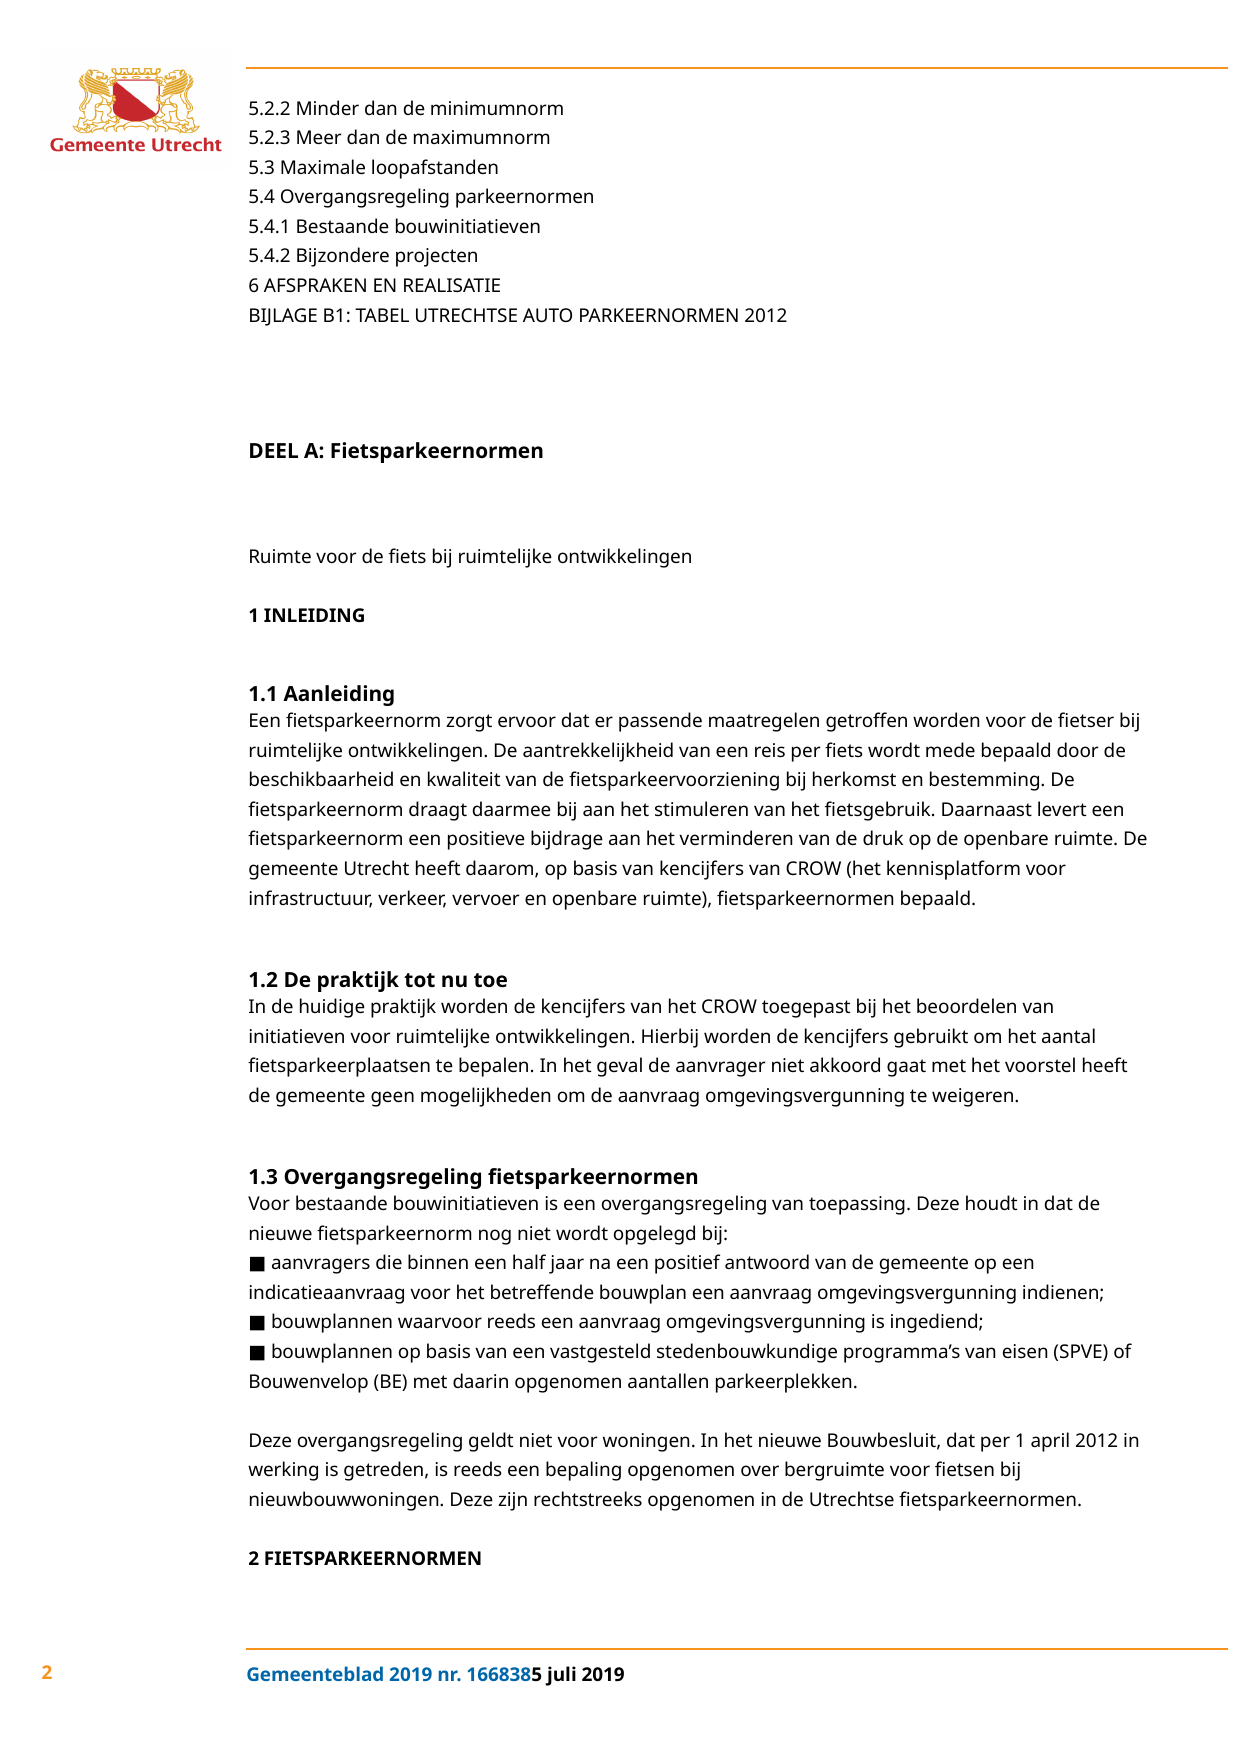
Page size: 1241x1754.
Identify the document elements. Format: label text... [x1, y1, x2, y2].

text Ruimte voor de fiets bij ruimtelijke ontwikkelingen [248, 543, 1152, 569]
text ■ bouwplannen op basis van een vastgesteld stedenbouwkundige programma’s van eisen (SPVE) of Bouwenvelop (BE) met daarin opgenomen aantallen parkeerplekken. [248, 1338, 1152, 1394]
text Voor bestaande bouwinitiatieven is een overgangsregeling van toepassing. Deze houdt in dat de nieuwe fietsparkeernorm nog niet wordt opgelegd bij: [248, 1190, 1152, 1246]
text Een fietsparkeernorm zorgt ervoor dat er passende maatregelen getroffen worden voor de fietser bij ruimtelijke ontwikkelingen. De aantrekkelijkheid van een reis per fiets wordt mede bepaald door de beschikbaarheid en kwaliteit van de fietsparkeervoorziening bij herkomst en bestemming. De fietsparkeernorm draagt daarmee bij aan het stimuleren van het fietsgebruik. Daarnaast levert een fietsparkeernorm een positieve bijdrage aan het verminderen van de druk op de openbare ruimte. De gemeente Utrecht heeft daarom, op basis van kencijfers van CROW (het kennisplatform voor infrastructuur, verkeer, vervoer en openbare ruimte), fietsparkeernormen bepaald. [248, 707, 1152, 911]
text 5.4.1 Bestaande bouwinitiatieven [248, 213, 1152, 239]
text 1.2 De praktijk tot nu toe [248, 965, 1152, 993]
text 5.2.3 Meer dan de maximumnorm [248, 124, 1152, 150]
text 1.3 Overgangsregeling fietsparkeernormen [248, 1162, 1152, 1190]
text Deze overgangsregeling geldt niet voor woningen. In het nieuwe Bouwbesluit, dat per 1 april 2012 in werking is getreden, is reeds een bepaling opgenomen over bergruimte voor fietsen bij nieuwbouwwoningen. Deze zijn rechtstreeks opgenomen in de Utrechtse fietsparkeernormen. [248, 1427, 1152, 1512]
text 6 AFSPRAKEN EN REALISATIE [248, 272, 1152, 298]
text 5.4 Overgangsregeling parkeernormen [248, 183, 1152, 209]
text 2 FIETSPARKEERNORMEN [248, 1545, 1152, 1571]
text 1.1 Aanleiding [248, 679, 1152, 707]
text 5.2.2 Minder dan de minimumnorm [248, 95, 1152, 121]
text 5.4.2 Bijzondere projecten [248, 243, 1152, 268]
text ■ bouwplannen waarvoor reeds een aanvraag omgevingsvergunning is ingediend; [248, 1309, 1152, 1334]
text BIJLAGE B1: TABEL UTRECHTSE AUTO PARKEERNORMEN 2012 [248, 302, 1152, 328]
text In de huidige praktijk worden de kencijfers van het CROW toegepast bij het beoordelen van initiatieven voor ruimtelijke ontwikkelingen. Hierbij worden de kencijfers gebruikt om het aantal fietsparkeerplaatsen te bepalen. In het geval de aanvrager niet akkoord gaat met het voorstel heeft de gemeente geen mogelijkheden om de aanvraag omgevingsvergunning te weigeren. [248, 993, 1152, 1108]
text 1 INLEIDING [248, 603, 1152, 628]
text DEEL A: Fietsparkeernormen [248, 436, 1152, 465]
text 5.3 Maximale loopafstanden [248, 154, 1152, 180]
text ■ aanvragers die binnen een half jaar na een positief antwoord van de gemeente op een indicatieaanvraag voor het betreffende bouwplan een aanvraag omgevingsvergunning indienen; [248, 1249, 1152, 1305]
picture [41, 47, 231, 172]
